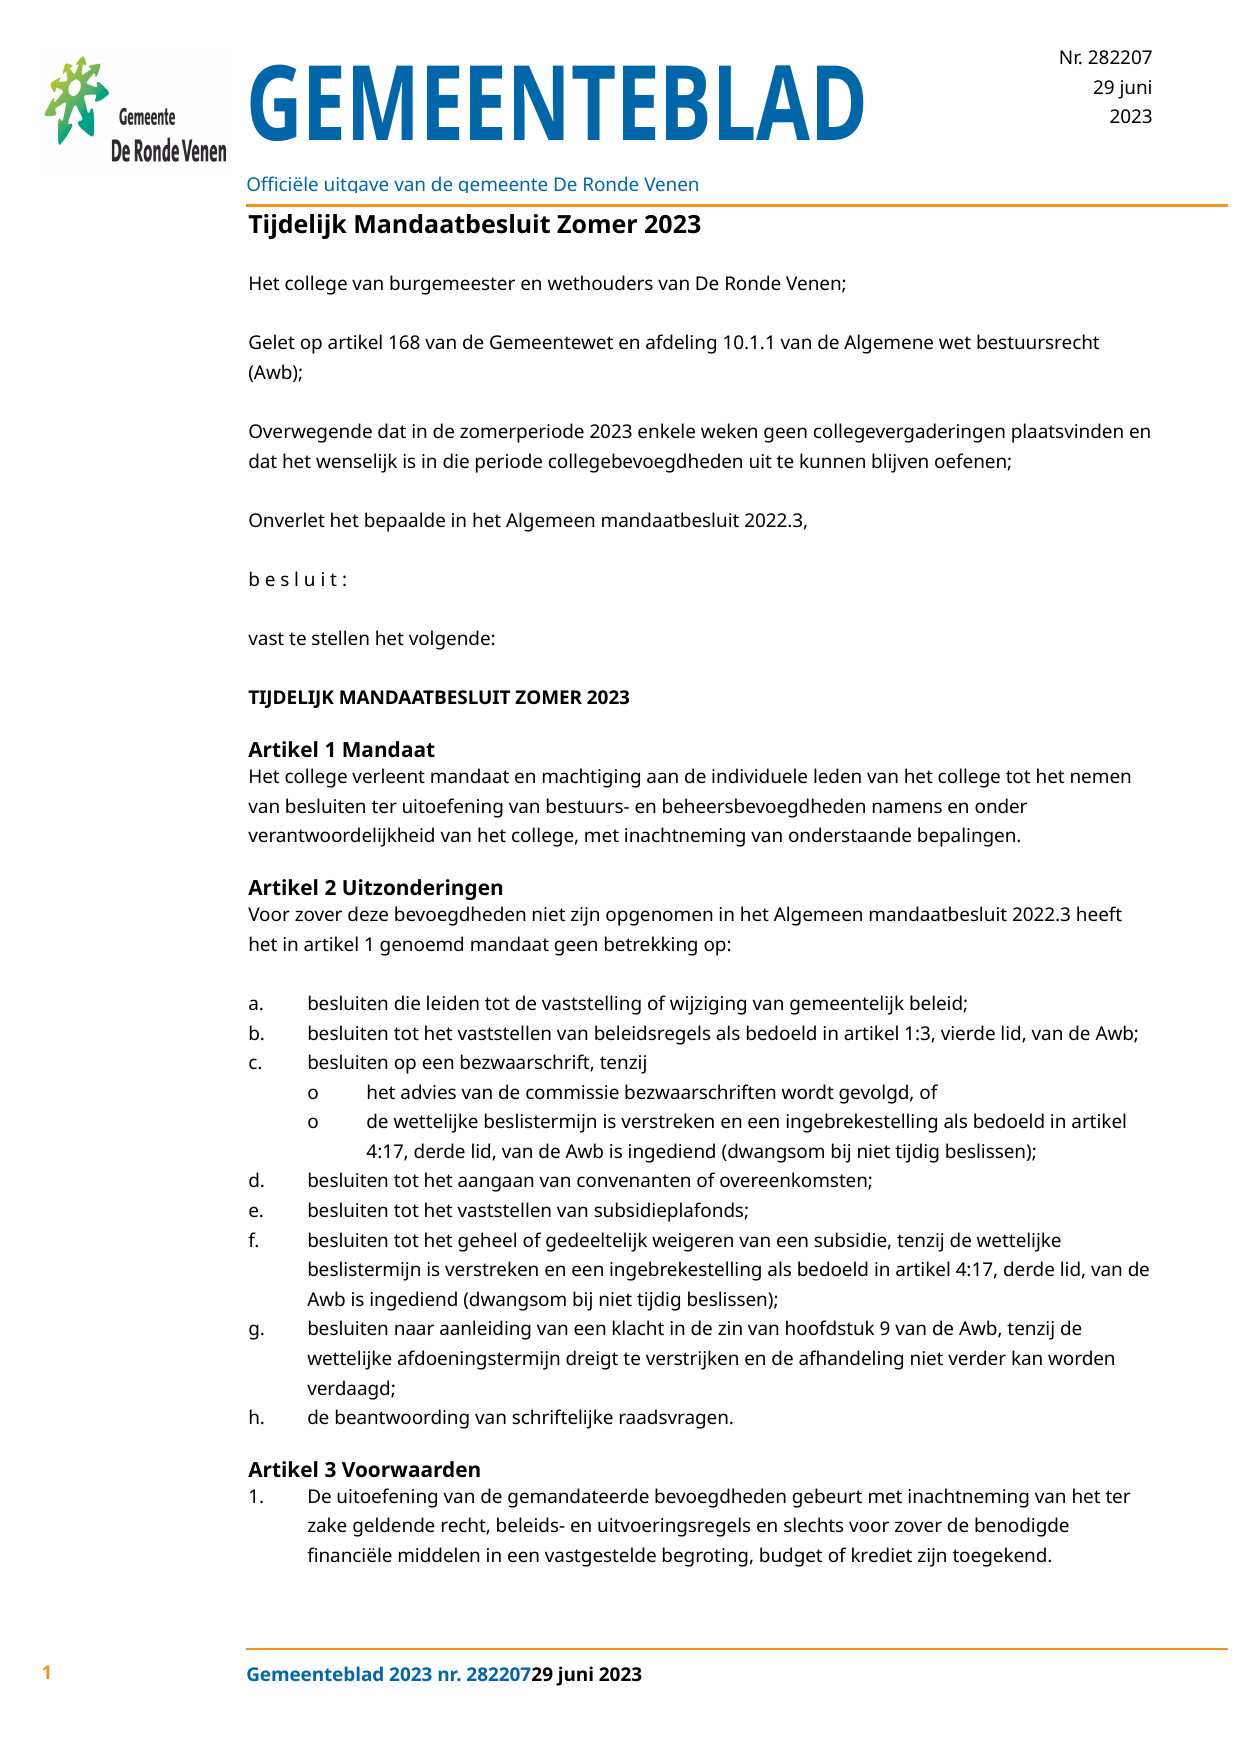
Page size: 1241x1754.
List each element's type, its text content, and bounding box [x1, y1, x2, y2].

text Artikel 1 Mandaat [248, 735, 1152, 763]
list besluiten die leiden tot de vaststelling of wijziging van gemeentelijk beleid; [248, 990, 1152, 1016]
text Artikel 2 Uitzonderingen [248, 873, 1152, 901]
list besluiten tot het vaststellen van beleidsregels als bedoeld in artikel 1:3, vierde lid, van de Awb; [248, 1020, 1152, 1045]
text Het college verleent mandaat en machtiging aan de individuele leden van het college tot het nemen van besluiten ter uitoefening van bestuurs- en beheersbevoegdheden namens en onder verantwoordelijkheid van het college, met inachtneming van onderstaande bepalingen. [248, 763, 1152, 848]
list besluiten tot het aangaan van convenanten of overeenkomsten; [248, 1168, 1152, 1193]
list de beantwoording van schriftelijke raadsvragen. [248, 1404, 1152, 1430]
text vast te stellen het volgende: [248, 625, 1152, 651]
text TIJDELIJK MANDAATBESLUIT ZOMER 2023 [248, 684, 1152, 710]
text Gelet op artikel 168 van de Gemeentewet en afdeling 10.1.1 van de Algemene wet bestuursrecht (Awb); [248, 329, 1152, 385]
list besluiten op een bezwaarschrift, tenzij [248, 1049, 1152, 1075]
picture [41, 47, 231, 172]
list de wettelijke beslistermijn is verstreken en een ingebrekestelling als bedoeld in artikel 4:17, derde lid, van de Awb is ingediend (dwangsom bij niet tijdig beslissen); [307, 1108, 1152, 1164]
list het advies van de commissie bezwaarschriften wordt gevolgd, of [307, 1079, 1152, 1104]
list besluiten naar aanleiding van een klacht in de zin van hoofdstuk 9 van de Awb, tenzij de wettelijke afdoeningstermijn dreigt te verstrijken en de afhandeling niet verder kan worden verdaagd; [248, 1316, 1152, 1400]
text b e s l u i t : [248, 566, 1152, 592]
text Het college van burgemeester en wethouders van De Ronde Venen; [248, 270, 1152, 296]
text Onverlet het bepaalde in het Algemeen mandaatbesluit 2022.3, [248, 507, 1152, 533]
list besluiten tot het geheel of gedeeltelijk weigeren van een subsidie, tenzij de wettelijke beslistermijn is verstreken en een ingebrekestelling als bedoeld in artikel 4:17, derde lid, van de Awb is ingediend (dwangsom bij niet tijdig beslissen); [248, 1227, 1152, 1312]
list De uitoefening van de gemandateerde bevoegdheden gebeurt met inachtneming van het ter zake geldende recht, beleids- en uitvoeringsregels en slechts voor zover de benodigde financiële middelen in een vastgestelde begroting, budget of krediet zijn toegekend. [248, 1483, 1152, 1568]
text Voor zover deze bevoegdheden niet zijn opgenomen in het Algemeen mandaatbesluit 2022.3 heeft het in artikel 1 genoemd mandaat geen betrekking op: [248, 901, 1152, 957]
text Tijdelijk Mandaatbesluit Zomer 2023 [248, 207, 1152, 241]
text Artikel 3 Voorwaarden [248, 1455, 1152, 1483]
list besluiten tot het vaststellen van subsidieplafonds; [248, 1197, 1152, 1223]
text Overwegende dat in de zomerperiode 2023 enkele weken geen collegevergaderingen plaatsvinden en dat het wenselijk is in die periode collegebevoegdheden uit te kunnen blijven oefenen; [248, 418, 1152, 473]
